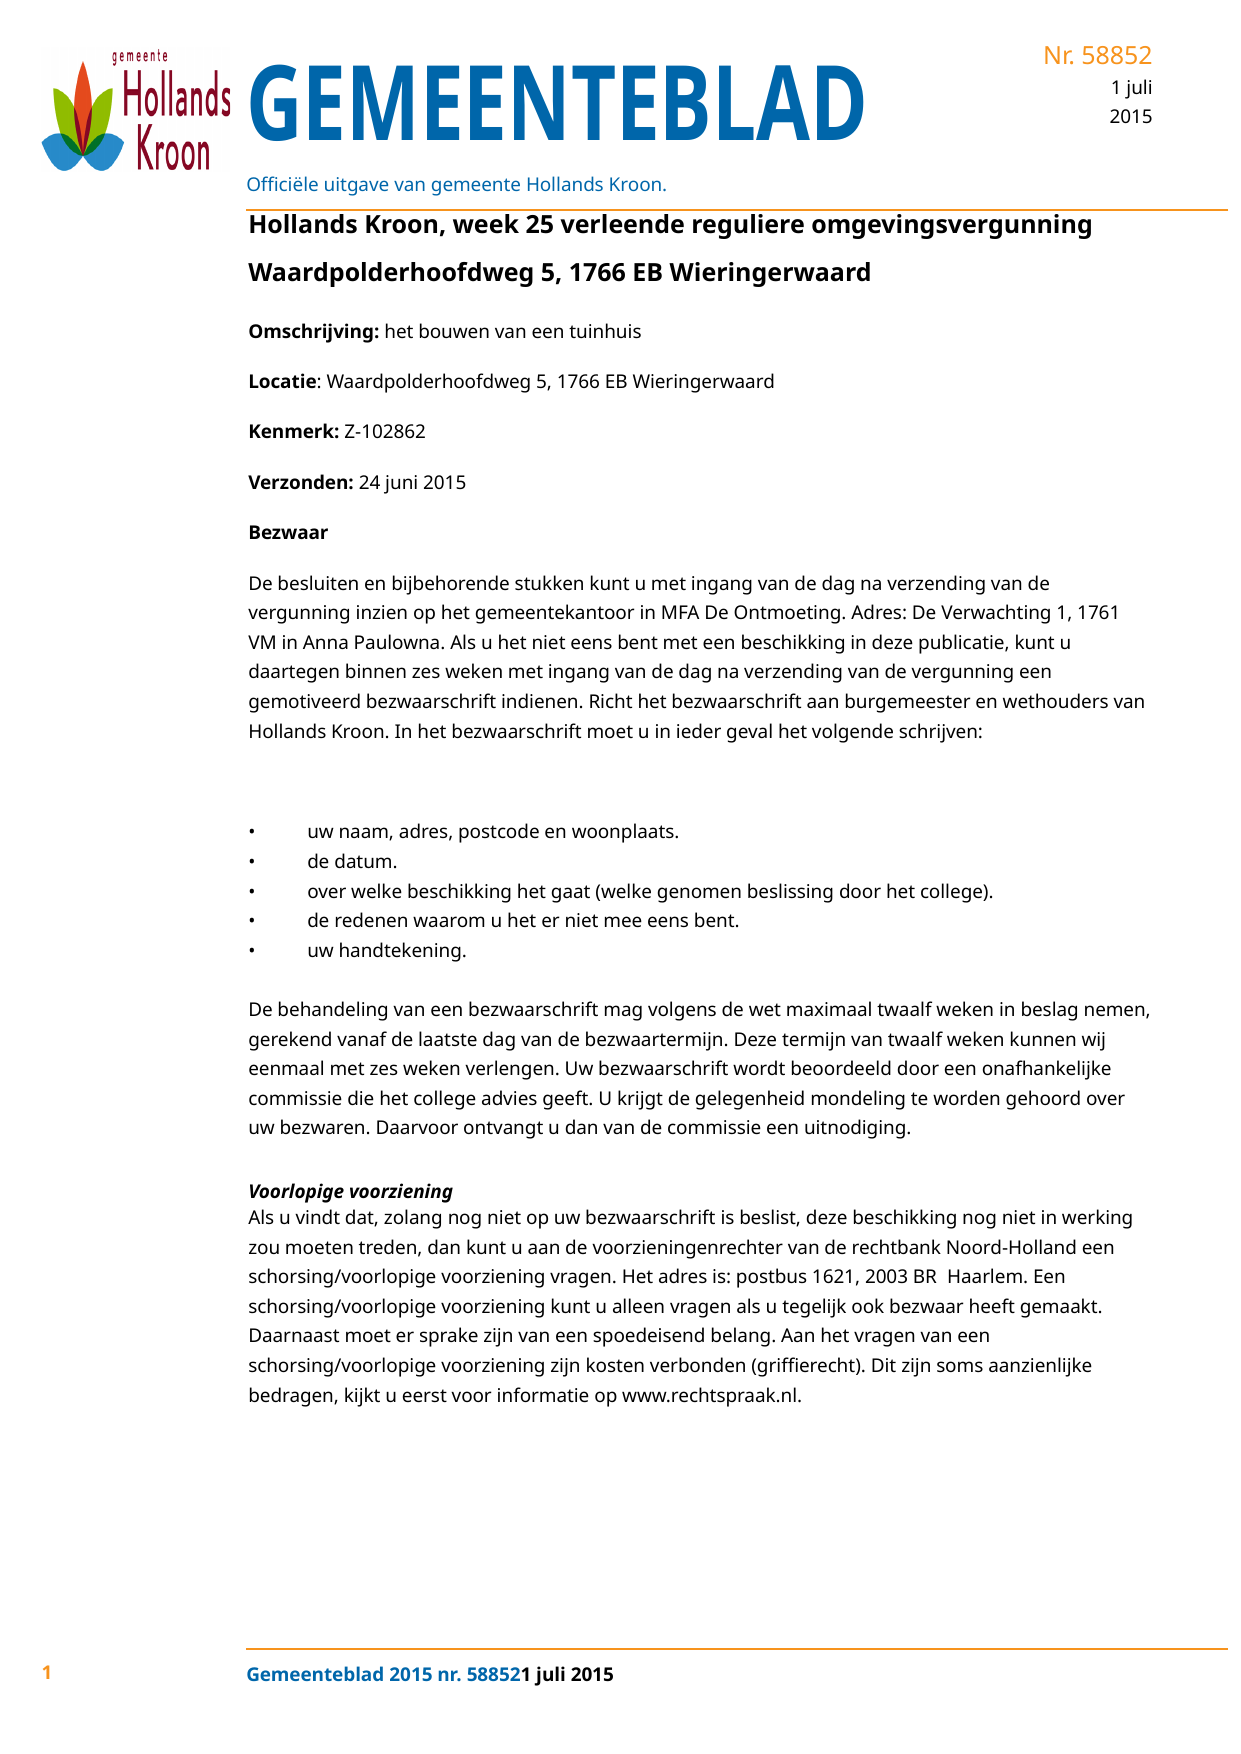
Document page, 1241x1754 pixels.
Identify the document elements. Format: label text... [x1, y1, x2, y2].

list over welke beschikking het gaat (welke genomen beslissing door het college). [248, 878, 1152, 904]
text Bezwaar [248, 519, 1152, 545]
text Kenmerk: Z-102862 [248, 419, 1152, 444]
list uw naam, adres, postcode en woonplaats. [248, 819, 1152, 844]
text Hollands Kroon, week 25 verleende reguliere omgevingsvergunning Waardpolderhoofdweg 5, 1766 EB Wieringerwaard [248, 211, 1152, 288]
text Locatie: Waardpolderhoofdweg 5, 1766 EB Wieringerwaard [248, 368, 1152, 394]
text Verzonden: 24 juni 2015 [248, 469, 1152, 495]
list de datum. [248, 848, 1152, 874]
picture [41, 47, 231, 172]
text Voorlopige voorziening [248, 1178, 1152, 1204]
text Omschrijving: het bouwen van een tuinhuis [248, 318, 1152, 344]
text De besluiten en bijbehorende stukken kunt u met ingang van de dag na verzending van de vergunning inzien op het gemeentekantoor in MFA De Ontmoeting. Adres: De Verwachting 1, 1761 VM in Anna Paulowna. Als u het niet eens bent met een beschikking in deze publicatie, kunt u daartegen binnen zes weken met ingang van de dag na verzending van de vergunning een gemotiveerd bezwaarschrift indienen. Richt het bezwaarschrift aan burgemeester en wethouders van Hollands Kroon. In het bezwaarschrift moet u in ieder geval het volgende schrijven: [248, 570, 1152, 744]
text De behandeling van een bezwaarschrift mag volgens de wet maximaal twaalf weken in beslag nemen, gerekend vanaf de laatste dag van de bezwaartermijn. Deze termijn van twaalf weken kunnen wij eenmaal met zes weken verlengen. Uw bezwaarschrift wordt beoordeeld door een onafhankelijke commissie die het college advies geeft. U krijgt de gelegenheid mondeling te worden gehoord over uw bezwaren. Daarvoor ontvangt u dan van de commissie een uitnodiging. [248, 996, 1152, 1140]
text Als u vindt dat, zolang nog niet op uw bezwaarschrift is beslist, deze beschikking nog niet in werking zou moeten treden, dan kunt u aan de voorzieningenrechter van de rechtbank Noord-Holland een schorsing/voorlopige voorziening vragen. Het adres is: postbus 1621, 2003 BR Haarlem. Een schorsing/voorlopige voorziening kunt u alleen vragen als u tegelijk ook bezwaar heeft gemaakt. Daarnaast moet er sprake zijn van een spoedeisend belang. Aan het vragen van een schorsing/voorlopige voorziening zijn kosten verbonden (griffierecht). Dit zijn soms aanzienlijke bedragen, kijkt u eerst voor informatie op www.rechtspraak.nl. [248, 1204, 1152, 1407]
list uw handtekening. [248, 937, 1152, 963]
list de redenen waarom u het er niet mee eens bent. [248, 907, 1152, 933]
